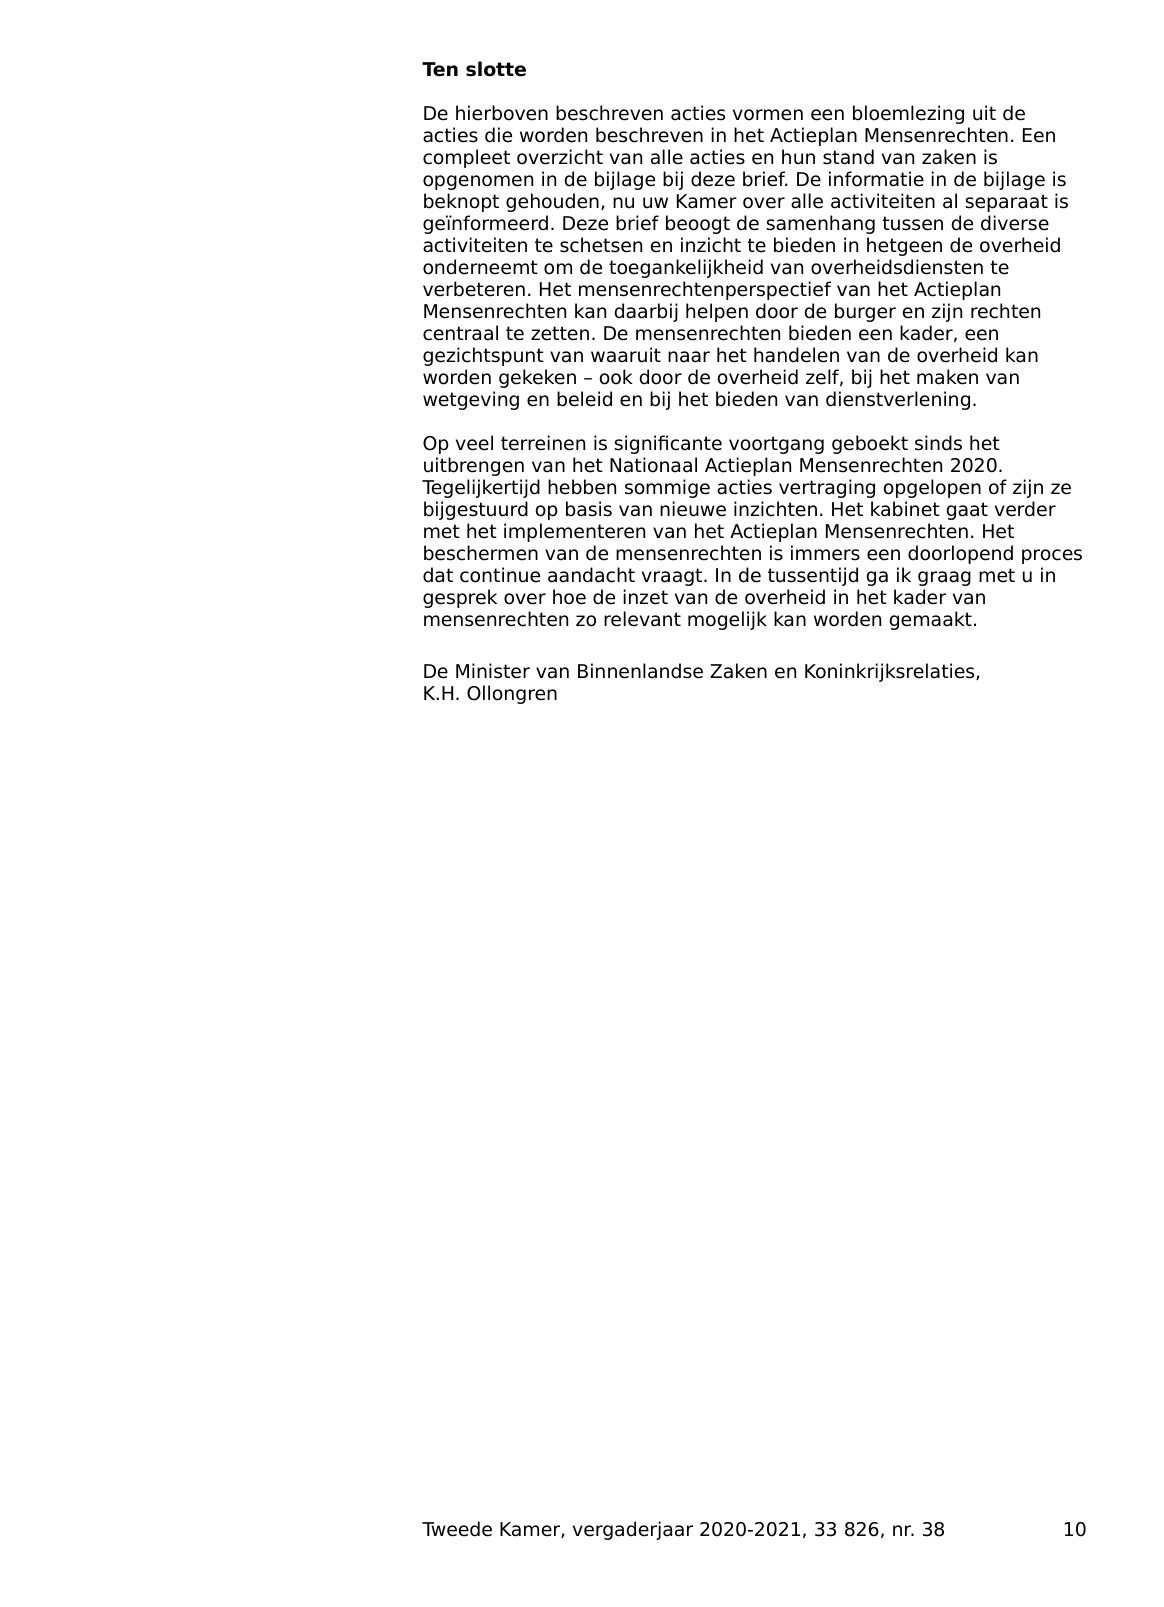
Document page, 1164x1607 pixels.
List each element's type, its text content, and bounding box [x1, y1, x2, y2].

text De hierboven beschreven acties vormen een bloemlezing uit de acties die worden beschreven in het Actieplan Mensenrechten. Een compleet overzicht van alle acties en hun stand van zaken is opgenomen in de bijlage bij deze brief. De informatie in de bijlage is beknopt gehouden, nu uw Kamer over alle activiteiten al separaat is geïnformeerd. Deze brief beoogt de samenhang tussen de diverse activiteiten te schetsen en inzicht te bieden in hetgeen de overheid onderneemt om de toegankelijkheid van overheidsdiensten te verbeteren. Het mensenrechtenperspectief van het Actieplan Mensenrechten kan daarbij helpen door de burger en zijn rechten centraal te zetten. De mensenrechten bieden een kader, een gezichtspunt van waaruit naar het handelen van de overheid kan worden gekeken – ook door de overheid zelf, bij het maken van wetgeving en beleid en bij het bieden van dienstverlening. [422, 103, 1087, 411]
text De Minister van Binnenlandse Zaken en Koninkrijksrelaties, K.H. Ollongren [422, 661, 1087, 705]
text Op veel terreinen is significante voortgang geboekt sinds het uitbrengen van het Nationaal Actieplan Mensenrechten 2020. Tegelijkertijd hebben sommige acties vertraging opgelopen of zijn ze bijgestuurd op basis van nieuwe inzichten. Het kabinet gaat verder met het implementeren van het Actieplan Mensenrechten. Het beschermen van de mensenrechten is immers een doorlopend proces dat continue aandacht vraagt. In de tussentijd ga ik graag met u in gesprek over hoe de inzet van de overheid in het kader van mensenrechten zo relevant mogelijk kan worden gemaakt. [422, 433, 1087, 631]
subtitle Ten slotte [422, 59, 1087, 81]
